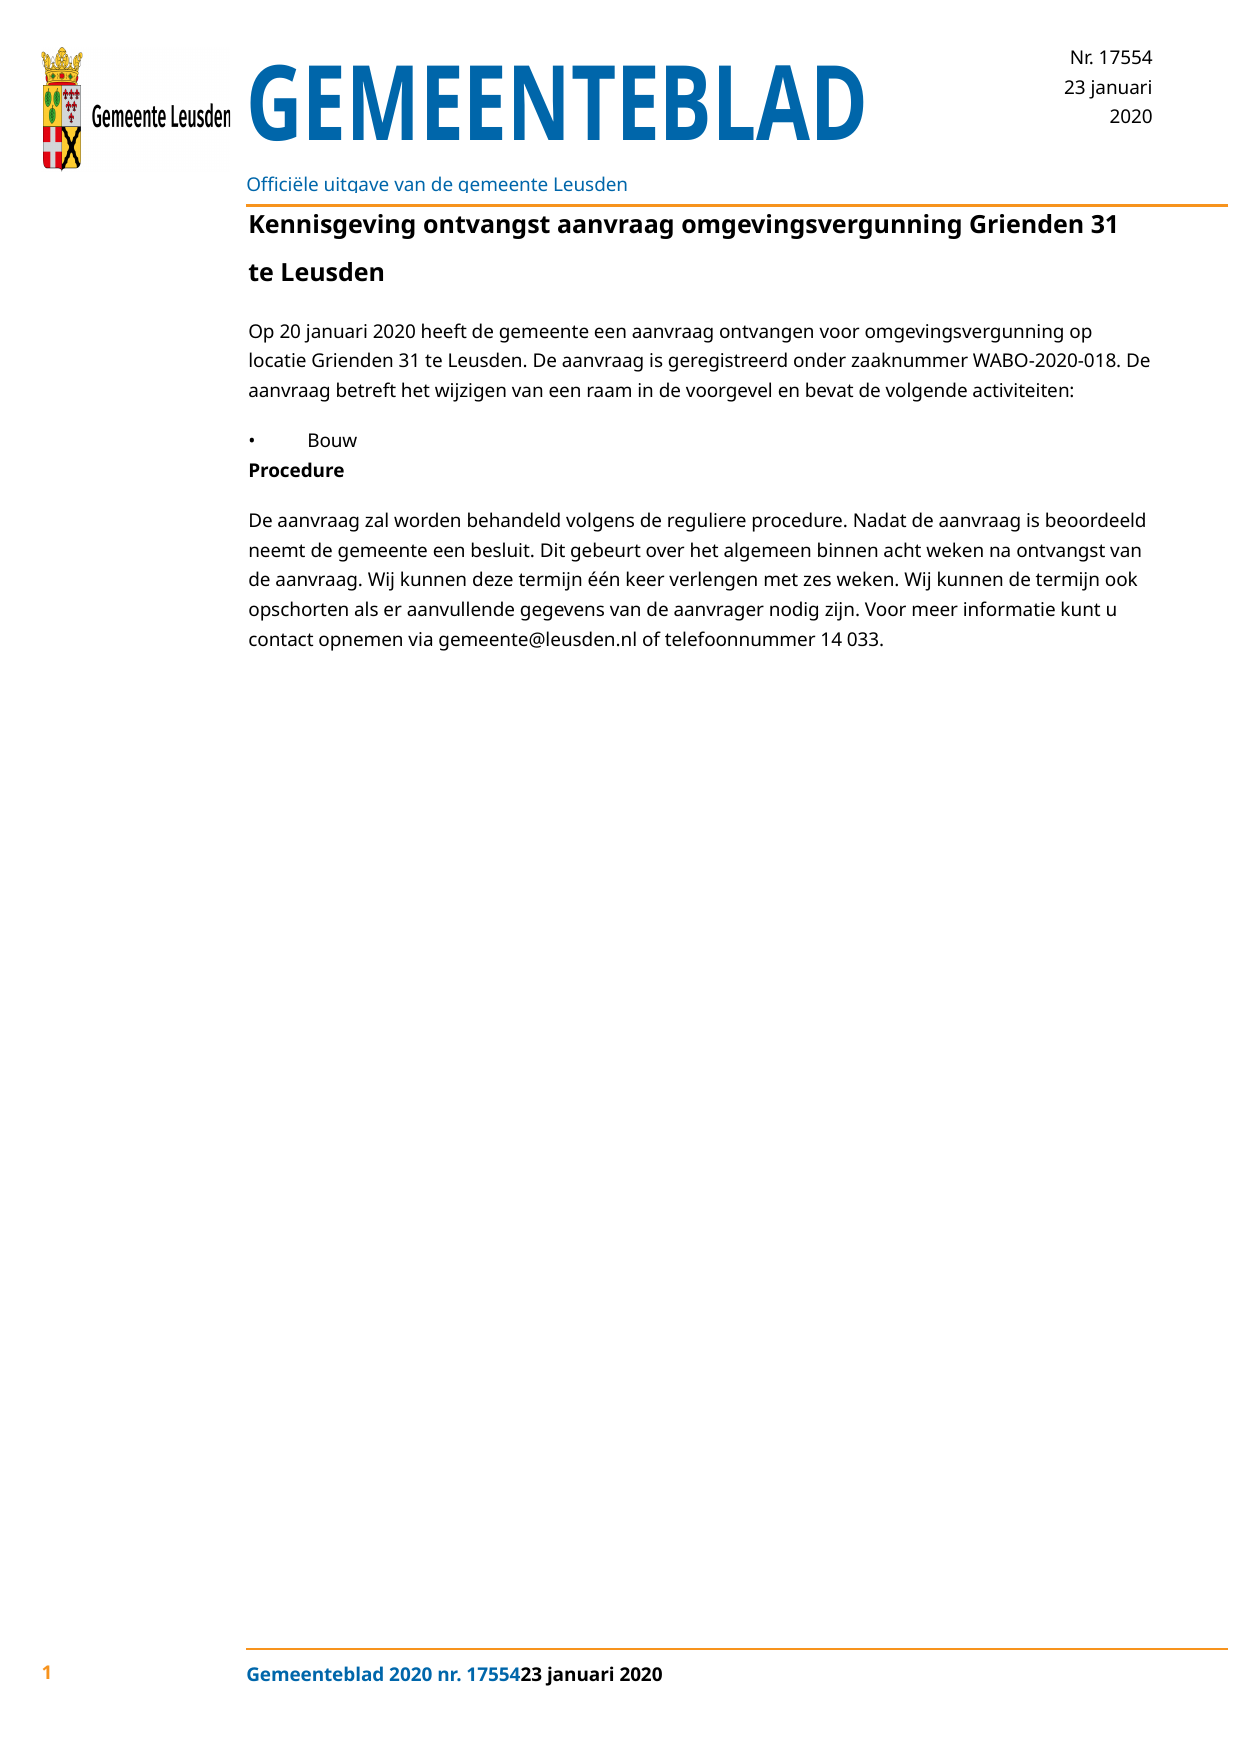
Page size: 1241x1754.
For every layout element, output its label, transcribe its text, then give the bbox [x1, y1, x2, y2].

text Kennisgeving ontvangst aanvraag omgevingsvergunning Grienden 31 te Leusden [248, 207, 1152, 288]
text De aanvraag zal worden behandeld volgens de reguliere procedure. Nadat de aanvraag is beoordeeld neemt de gemeente een besluit. Dit gebeurt over het algemeen binnen acht weken na ontvangst van de aanvraag. Wij kunnen deze termijn één keer verlengen met zes weken. Wij kunnen de termijn ook opschorten als er aanvullende gegevens van de aanvrager nodig zijn. Voor meer informatie kunt u contact opnemen via gemeente@leusden.nl of telefoonnummer 14 033. [248, 507, 1152, 652]
text Procedure [248, 457, 1152, 483]
text Op 20 januari 2020 heeft de gemeente een aanvraag ontvangen voor omgevingsvergunning op locatie Grienden 31 te Leusden. De aanvraag is geregistreerd onder zaaknummer WABO-2020-018. De aanvraag betreft het wijzigen van een raam in de voorgevel en bevat de volgende activiteiten: [248, 318, 1152, 403]
picture [41, 47, 231, 172]
list Bouw [248, 427, 1152, 453]
